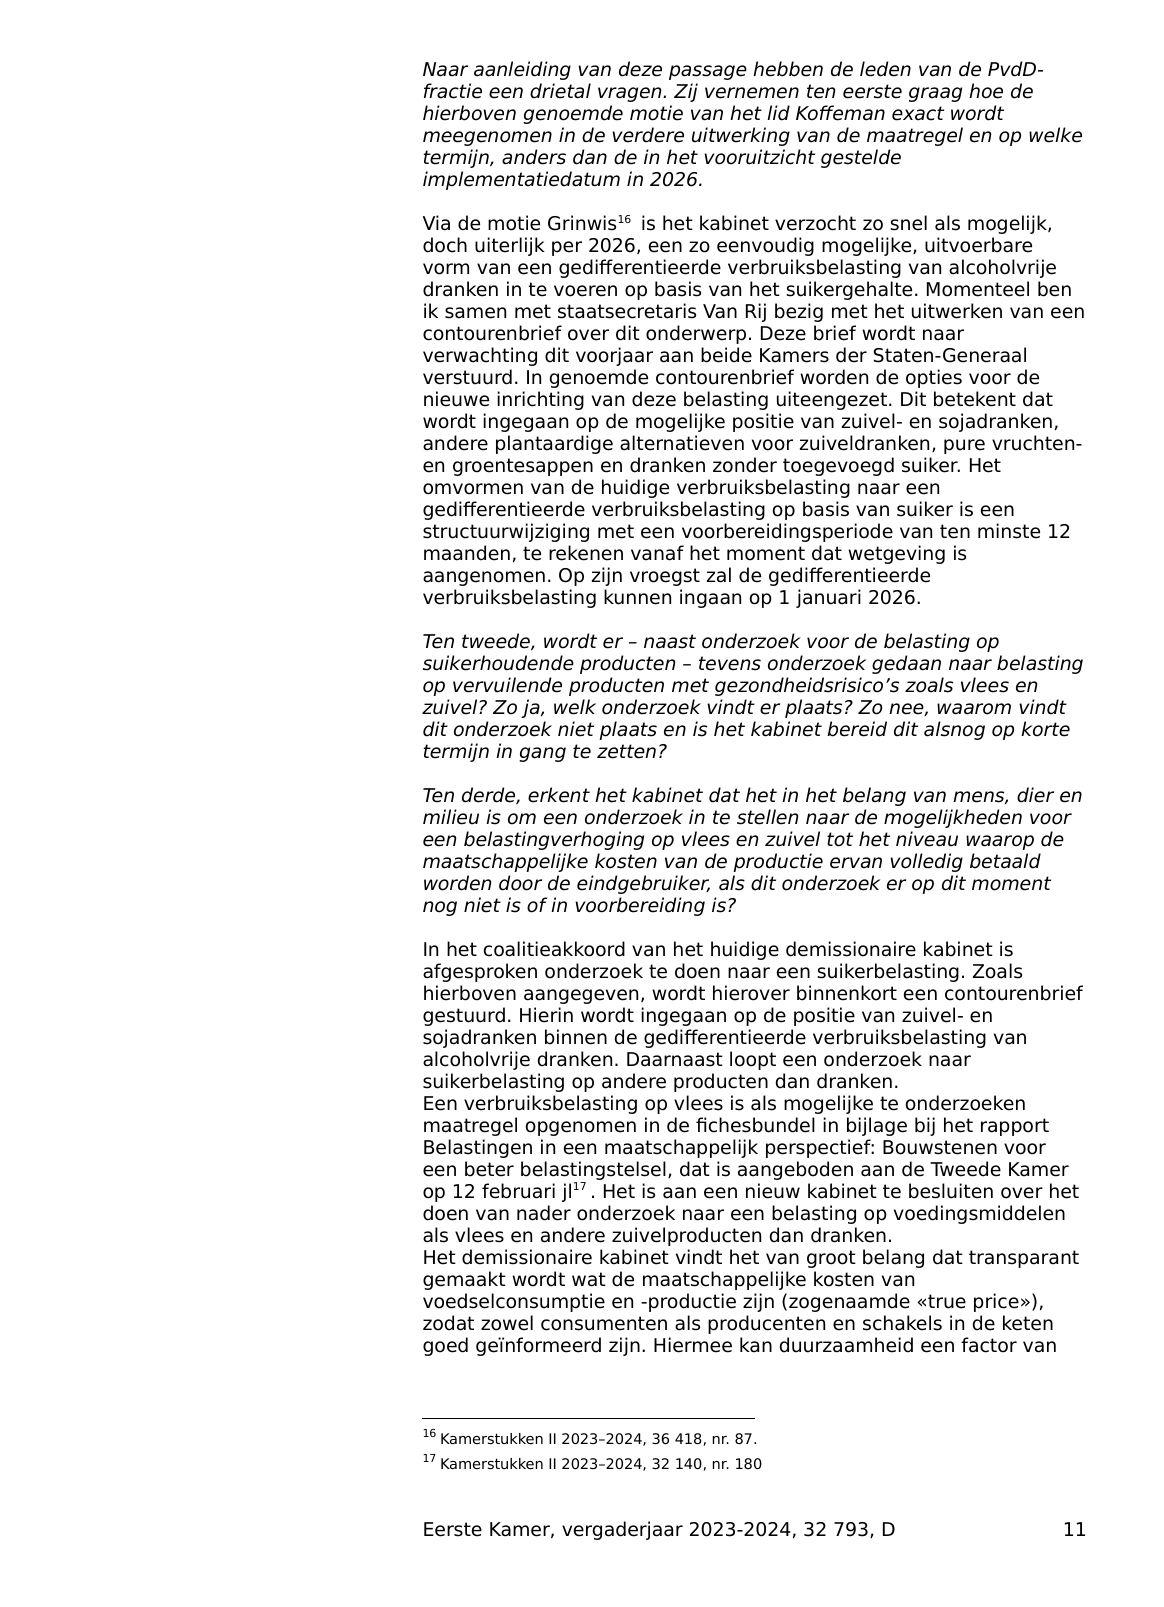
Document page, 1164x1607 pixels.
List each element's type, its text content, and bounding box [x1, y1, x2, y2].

text In het coalitieakkoord van het huidige demissionaire kabinet is afgesproken onderzoek te doen naar een suikerbelasting. Zoals hierboven aangegeven, wordt hierover binnenkort een contourenbrief gestuurd. Hierin wordt ingegaan op de positie van zuivel- en sojadranken binnen de gedifferentieerde verbruiksbelasting van alcoholvrije dranken. Daarnaast loopt een onderzoek naar suikerbelasting op andere producten dan dranken. [422, 939, 1087, 1093]
text Kamerstukken II 2023–2024, 36 418, nr. 87. [422, 1427, 1087, 1449]
text Het demissionaire kabinet vindt het van groot belang dat transparant gemaakt wordt wat de maatschappelijke kosten van voedselconsumptie en -productie zijn (zogenaamde «true price»), zodat zowel consumenten als producenten en schakels in de keten goed geïnformeerd zijn. Hiermee kan duurzaamheid een factor van [422, 1247, 1087, 1357]
text Ten tweede, wordt er – naast onderzoek voor de belasting op suikerhoudende producten – tevens onderzoek gedaan naar belasting op vervuilende producten met gezondheidsrisico’s zoals vlees en zuivel? Zo ja, welk onderzoek vindt er plaats? Zo nee, waarom vindt dit onderzoek niet plaats en is het kabinet bereid dit alsnog op korte termijn in gang te zetten? [422, 631, 1087, 763]
text Ten derde, erkent het kabinet dat het in het belang van mens, dier en milieu is om een onderzoek in te stellen naar de mogelijkheden voor een belastingverhoging op vlees en zuivel tot het niveau waarop de maatschappelijke kosten van de productie ervan volledig betaald worden door de eindgebruiker, als dit onderzoek er op dit moment nog niet is of in voorbereiding is? [422, 785, 1087, 917]
text Een verbruiksbelasting op vlees is als mogelijke te onderzoeken maatregel opgenomen in de fichesbundel in bijlage bij het rapport Belastingen in een maatschappelijk perspectief: Bouwstenen voor een beter belastingstelsel, dat is aangeboden aan de Tweede Kamer op 12 februari jl. Het is aan een nieuw kabinet te besluiten over het doen van nader onderzoek naar een belasting op voedingsmiddelen als vlees en andere zuivelproducten dan dranken. [422, 1093, 1087, 1247]
text Naar aanleiding van deze passage hebben de leden van de PvdD-fractie een drietal vragen. Zij vernemen ten eerste graag hoe de hierboven genoemde motie van het lid Koffeman exact wordt meegenomen in de verdere uitwerking van de maatregel en op welke termijn, anders dan de in het vooruitzicht gestelde implementatiedatum in 2026. [422, 59, 1087, 191]
text Via de motie Grinwis is het kabinet verzocht zo snel als mogelijk, doch uiterlijk per 2026, een zo eenvoudig mogelijke, uitvoerbare vorm van een gedifferentieerde verbruiksbelasting van alcoholvrije dranken in te voeren op basis van het suikergehalte. Momenteel ben ik samen met staatsecretaris Van Rij bezig met het uitwerken van een contourenbrief over dit onderwerp. Deze brief wordt naar verwachting dit voorjaar aan beide Kamers der Staten-Generaal verstuurd. In genoemde contourenbrief worden de opties voor de nieuwe inrichting van deze belasting uiteengezet. Dit betekent dat wordt ingegaan op de mogelijke positie van zuivel- en sojadranken, andere plantaardige alternatieven voor zuiveldranken, pure vruchten- en groentesappen en dranken zonder toegevoegd suiker. Het omvormen van de huidige verbruiksbelasting naar een gedifferentieerde verbruiksbelasting op basis van suiker is een structuurwijziging met een voorbereidingsperiode van ten minste 12 maanden, te rekenen vanaf het moment dat wetgeving is aangenomen. Op zijn vroegst zal de gedifferentieerde verbruiksbelasting kunnen ingaan op 1 januari 2026. [422, 213, 1087, 609]
text Kamerstukken II 2023–2024, 32 140, nr. 180 [422, 1452, 1087, 1474]
